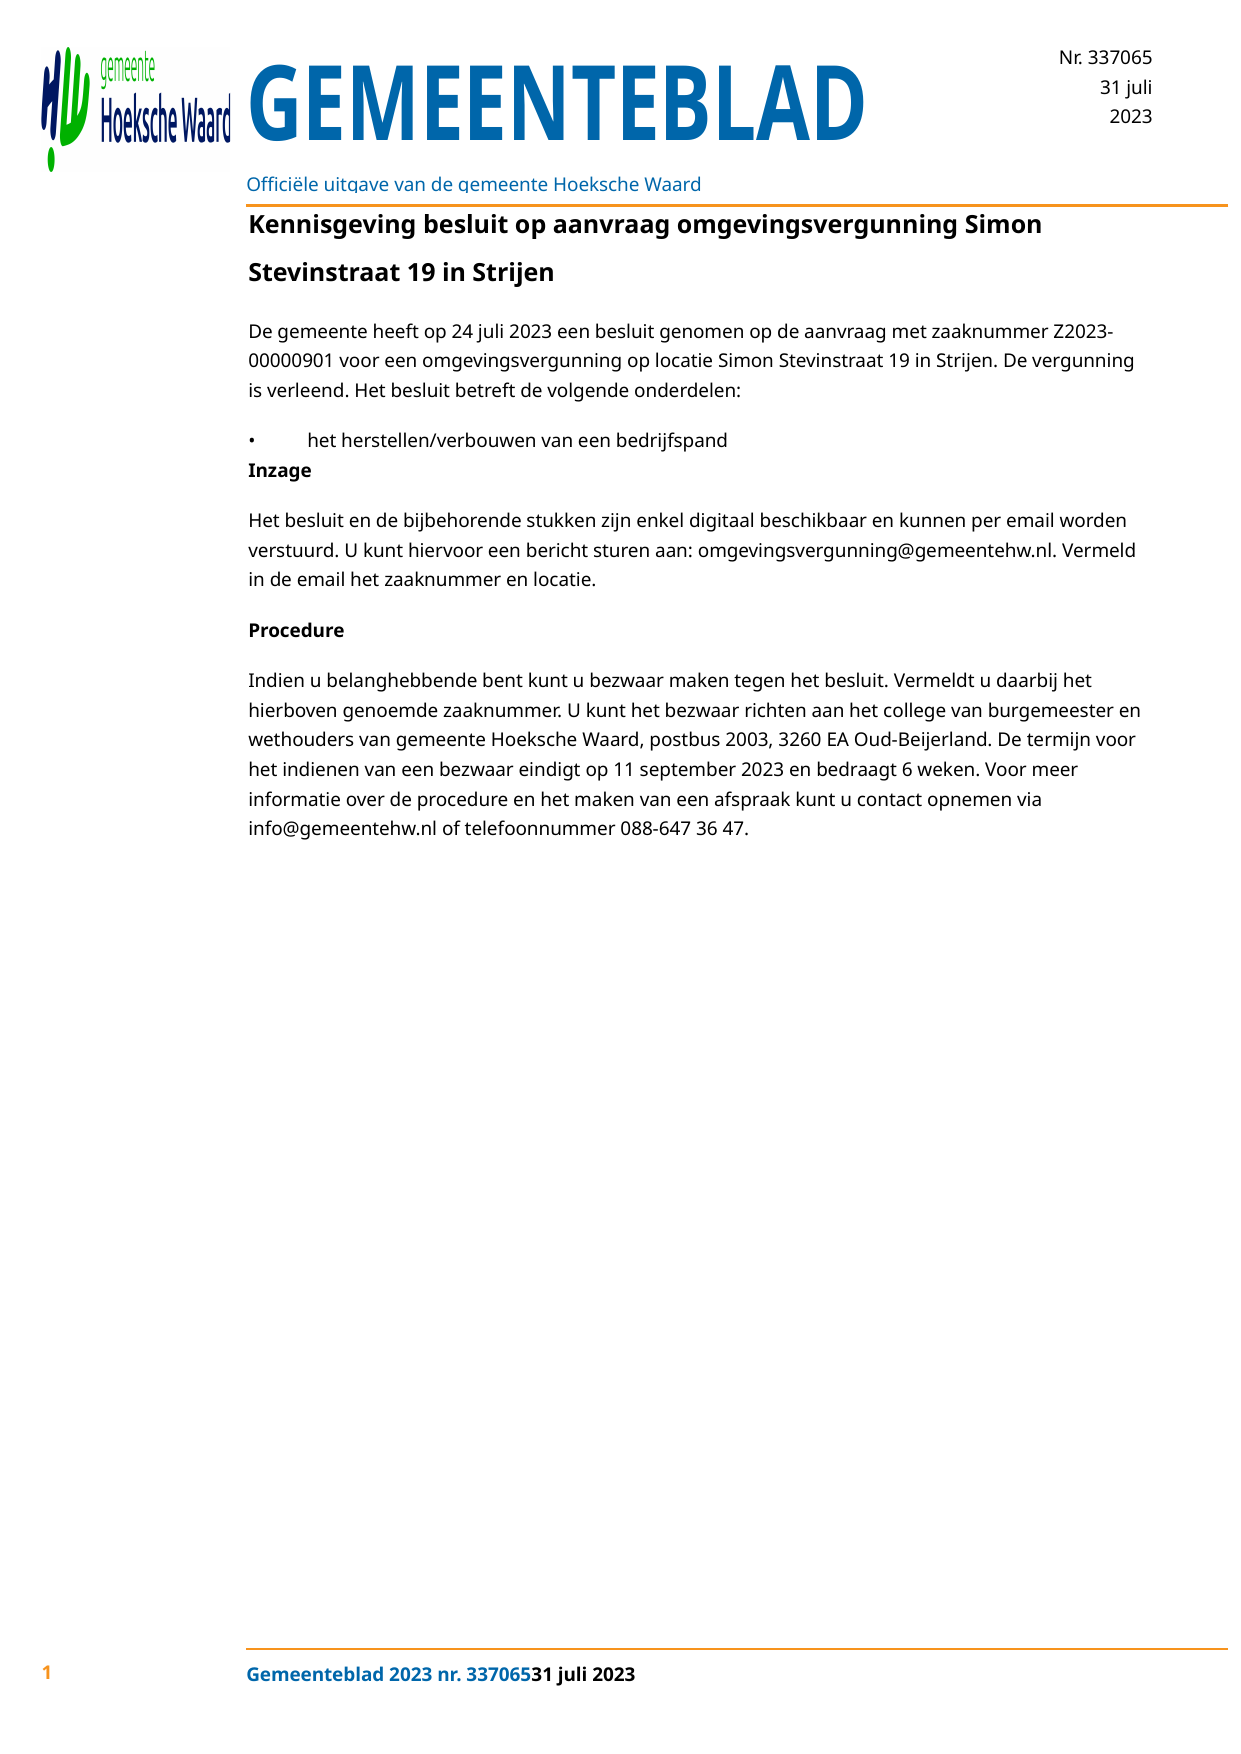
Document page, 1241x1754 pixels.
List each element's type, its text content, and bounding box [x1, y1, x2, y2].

text Inzage [248, 457, 1152, 483]
text Procedure [248, 617, 1152, 643]
text Indien u belanghebbende bent kunt u bezwaar maken tegen het besluit. Vermeldt u daarbij het hierboven genoemde zaaknummer. U kunt het bezwaar richten aan het college van burgemeester en wethouders van gemeente Hoeksche Waard, postbus 2003, 3260 EA Oud-Beijerland. De termijn voor het indienen van een bezwaar eindigt op 11 september 2023 en bedraagt 6 weken. Voor meer informatie over de procedure en het maken van een afspraak kunt u contact opnemen via info@gemeentehw.nl of telefoonnummer 088-647 36 47. [248, 667, 1152, 841]
list het herstellen/verbouwen van een bedrijfspand [248, 427, 1152, 453]
text De gemeente heeft op 24 juli 2023 een besluit genomen op de aanvraag met zaaknummer Z2023-00000901 voor een omgevingsvergunning op locatie Simon Stevinstraat 19 in Strijen. De vergunning is verleend. Het besluit betreft de volgende onderdelen: [248, 318, 1152, 403]
text Kennisgeving besluit op aanvraag omgevingsvergunning Simon Stevinstraat 19 in Strijen [248, 207, 1152, 288]
text Het besluit en de bijbehorende stukken zijn enkel digitaal beschikbaar en kunnen per email worden verstuurd. U kunt hiervoor een bericht sturen aan: omgevingsvergunning@gemeentehw.nl. Vermeld in de email het zaaknummer en locatie. [248, 507, 1152, 592]
picture [41, 47, 231, 172]
